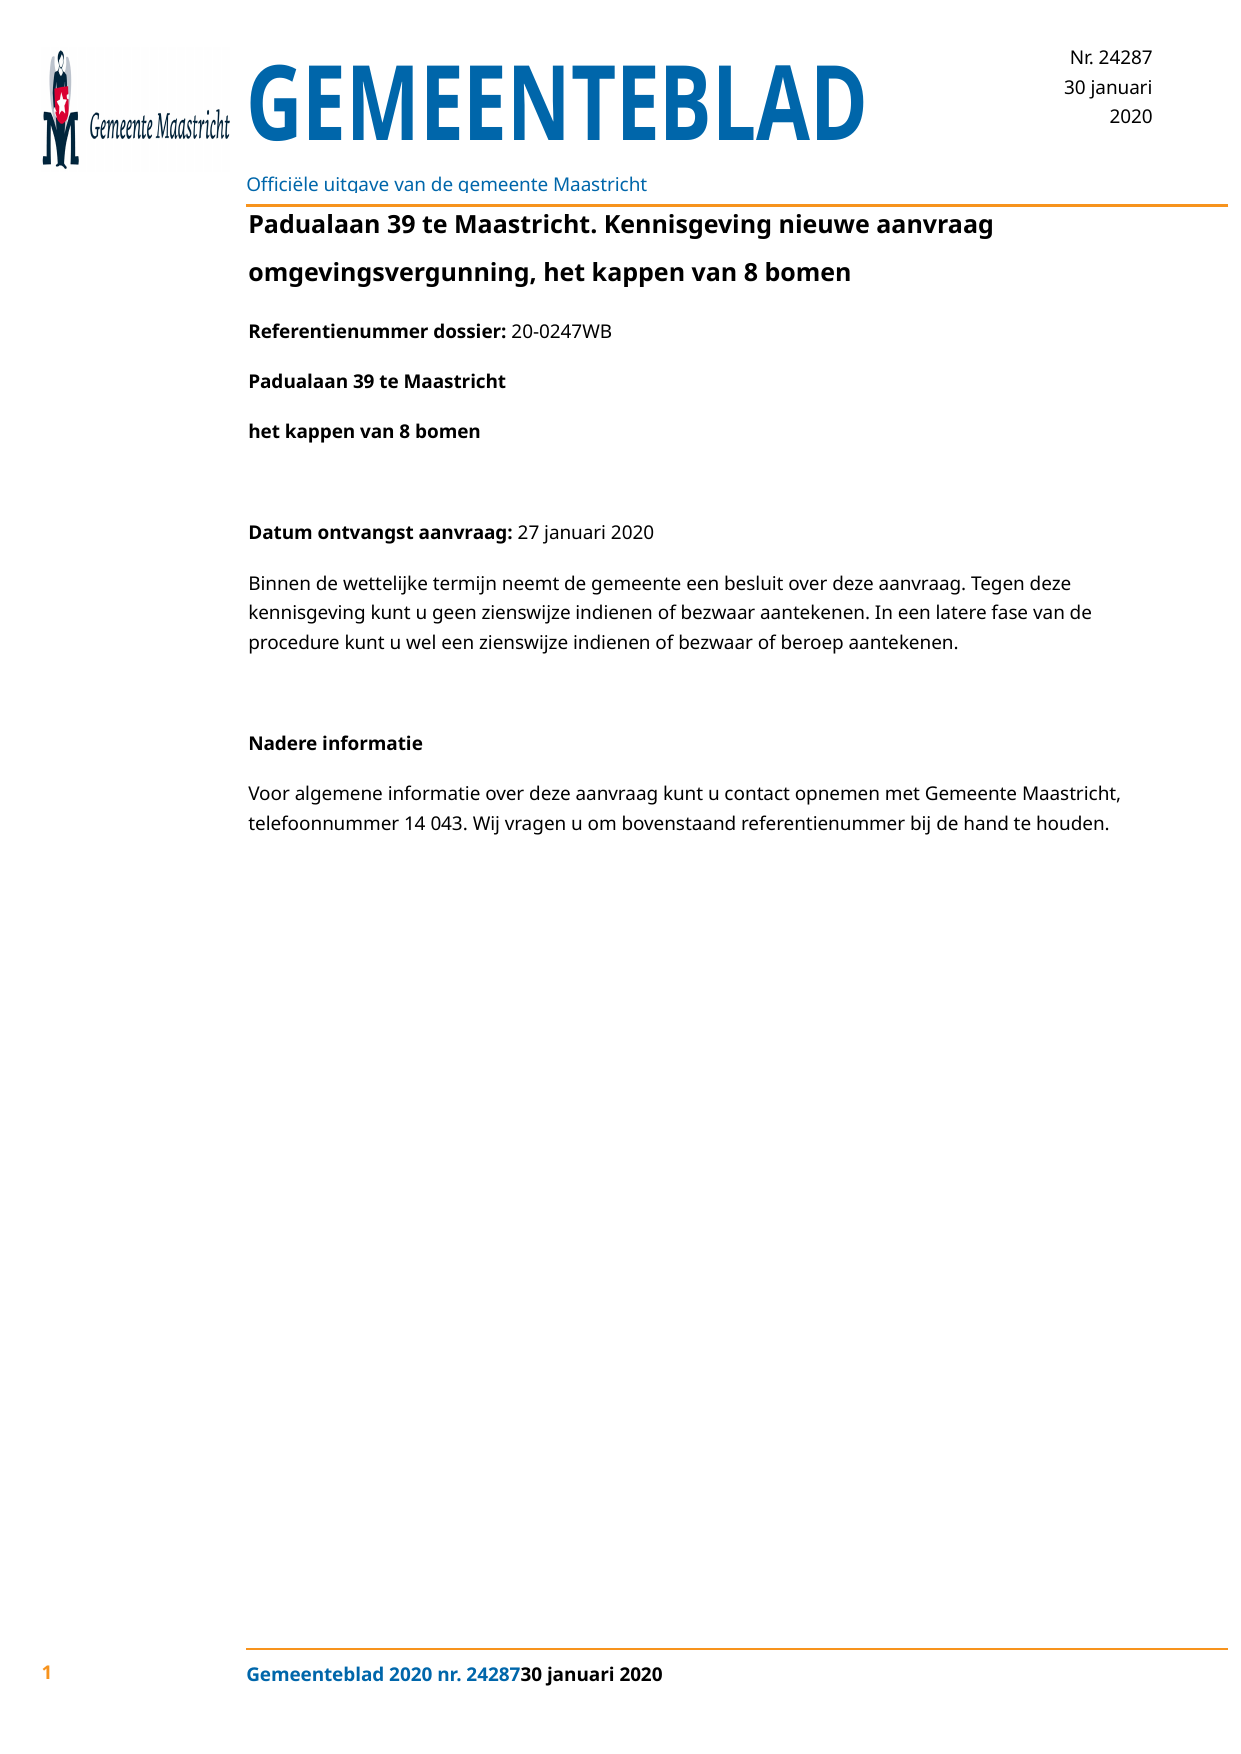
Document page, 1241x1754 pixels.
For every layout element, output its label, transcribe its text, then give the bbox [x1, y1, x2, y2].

picture [41, 47, 231, 172]
text Voor algemene informatie over deze aanvraag kunt u contact opnemen met Gemeente Maastricht, telefoonnummer 14 043. Wij vragen u om bovenstaand referentienummer bij de hand te houden. [248, 780, 1152, 836]
text Binnen de wettelijke termijn neemt de gemeente een besluit over deze aanvraag. Tegen deze kennisgeving kunt u geen zienswijze indienen of bezwaar aantekenen. In een latere fase van de procedure kunt u wel een zienswijze indienen of bezwaar of beroep aantekenen. [248, 570, 1152, 655]
text Referentienummer dossier: 20-0247WB [248, 318, 1152, 344]
text Padualaan 39 te Maastricht. Kennisgeving nieuwe aanvraag omgevingsvergunning, het kappen van 8 bomen [248, 207, 1152, 288]
text Datum ontvangst aanvraag: 27 januari 2020 [248, 519, 1152, 545]
text Nadere informatie [248, 730, 1152, 756]
text Padualaan 39 te Maastricht [248, 368, 1152, 394]
text het kappen van 8 bomen [248, 419, 1152, 444]
